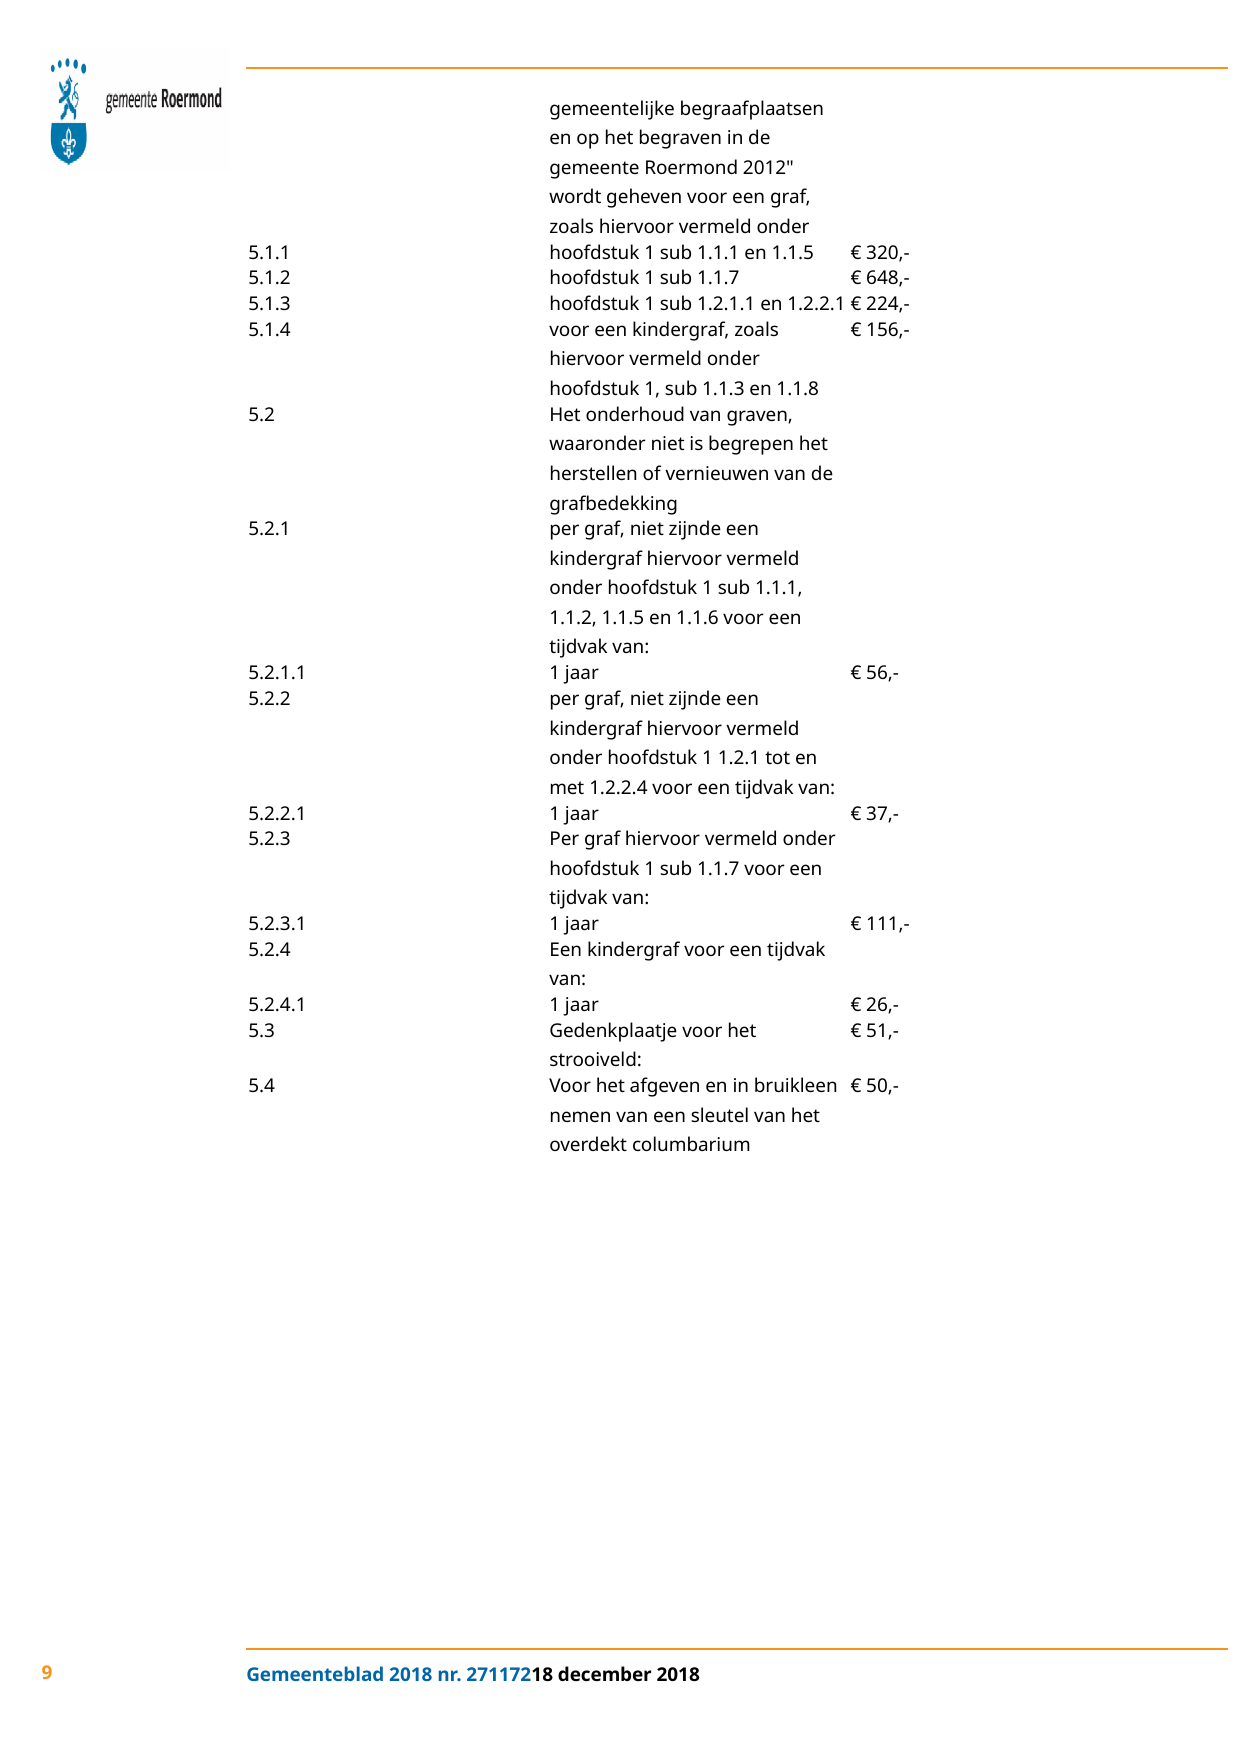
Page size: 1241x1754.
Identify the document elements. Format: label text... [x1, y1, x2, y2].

table_cell Het onderhoud van graven, waaronder niet is begrepen het herstellen of vernieuwen van de grafbedekking [549, 401, 850, 515]
table_cell 5.2.4.1 [248, 991, 549, 1017]
table_cell [850, 685, 1152, 800]
table_cell 5.1.4 [248, 316, 549, 401]
table_cell 5.2.3.1 [248, 910, 549, 936]
table_cell € 56,- [850, 660, 1152, 685]
table_cell Een kindergraf voor een tijdvak van: [549, 936, 850, 991]
table_cell Gedenkplaatje voor het strooiveld: [549, 1017, 850, 1072]
table_cell 5.2.2 [248, 685, 549, 800]
table_cell 1 jaar [549, 660, 850, 685]
table_cell 1 jaar [549, 910, 850, 936]
table_cell € 50,- [850, 1073, 1152, 1157]
table_cell 5.4 [248, 1073, 549, 1157]
table_cell hoofdstuk 1 sub 1.1.7 [549, 265, 850, 290]
table_cell hoofdstuk 1 sub 1.2.1.1 en 1.2.2.1 [549, 290, 850, 316]
picture [41, 47, 231, 172]
table_cell 5.1.1 [248, 239, 549, 264]
table_cell 5.3 [248, 1017, 549, 1072]
table_cell [850, 936, 1152, 991]
table_cell 5.2.1.1 [248, 660, 549, 685]
table_cell 1 jaar [549, 800, 850, 825]
table_cell 5.2.1 [248, 515, 549, 659]
table_cell per graf, niet zijnde een kindergraf hiervoor vermeld onder hoofdstuk 1 1.2.1 tot en met 1.2.2.4 voor een tijdvak van: [549, 685, 850, 800]
table_cell [850, 95, 1152, 239]
table_cell 5.2 [248, 401, 549, 515]
table_cell Per graf hiervoor vermeld onder hoofdstuk 1 sub 1.1.7 voor een tijdvak van: [549, 825, 850, 910]
table_cell € 111,- [850, 910, 1152, 936]
table_cell per graf, niet zijnde een kindergraf hiervoor vermeld onder hoofdstuk 1 sub 1.1.1, 1.1.2, 1.1.5 en 1.1.6 voor een tijdvak van: [549, 515, 850, 659]
table_cell € 320,- [850, 239, 1152, 264]
table_cell [850, 515, 1152, 659]
table_cell 5.2.3 [248, 825, 549, 910]
table_cell 1 jaar [549, 991, 850, 1017]
table_cell € 26,- [850, 991, 1152, 1017]
table_cell 5.1.3 [248, 290, 549, 316]
table_cell [850, 401, 1152, 515]
table_cell € 37,- [850, 800, 1152, 825]
table_cell 5.1.2 [248, 265, 549, 290]
table_cell 5.2.2.1 [248, 800, 549, 825]
table_cell Voor het afgeven en in bruikleen nemen van een sleutel van het overdekt columbarium [549, 1073, 850, 1157]
table_cell voor een kindergraf, zoals hiervoor vermeld onder hoofdstuk 1, sub 1.1.3 en 1.1.8 [549, 316, 850, 401]
table_cell [850, 825, 1152, 910]
table_cell hoofdstuk 1 sub 1.1.1 en 1.1.5 [549, 239, 850, 264]
table_cell 5.2.4 [248, 936, 549, 991]
table_cell [248, 95, 549, 239]
table_cell € 648,- [850, 265, 1152, 290]
table_cell € 156,- [850, 316, 1152, 401]
table_cell € 51,- [850, 1017, 1152, 1072]
table_cell € 224,- [850, 290, 1152, 316]
table_cell gemeentelijke begraafplaatsen en op het begraven in de gemeente Roermond 2012" wordt geheven voor een graf, zoals hiervoor vermeld onder [549, 95, 850, 239]
